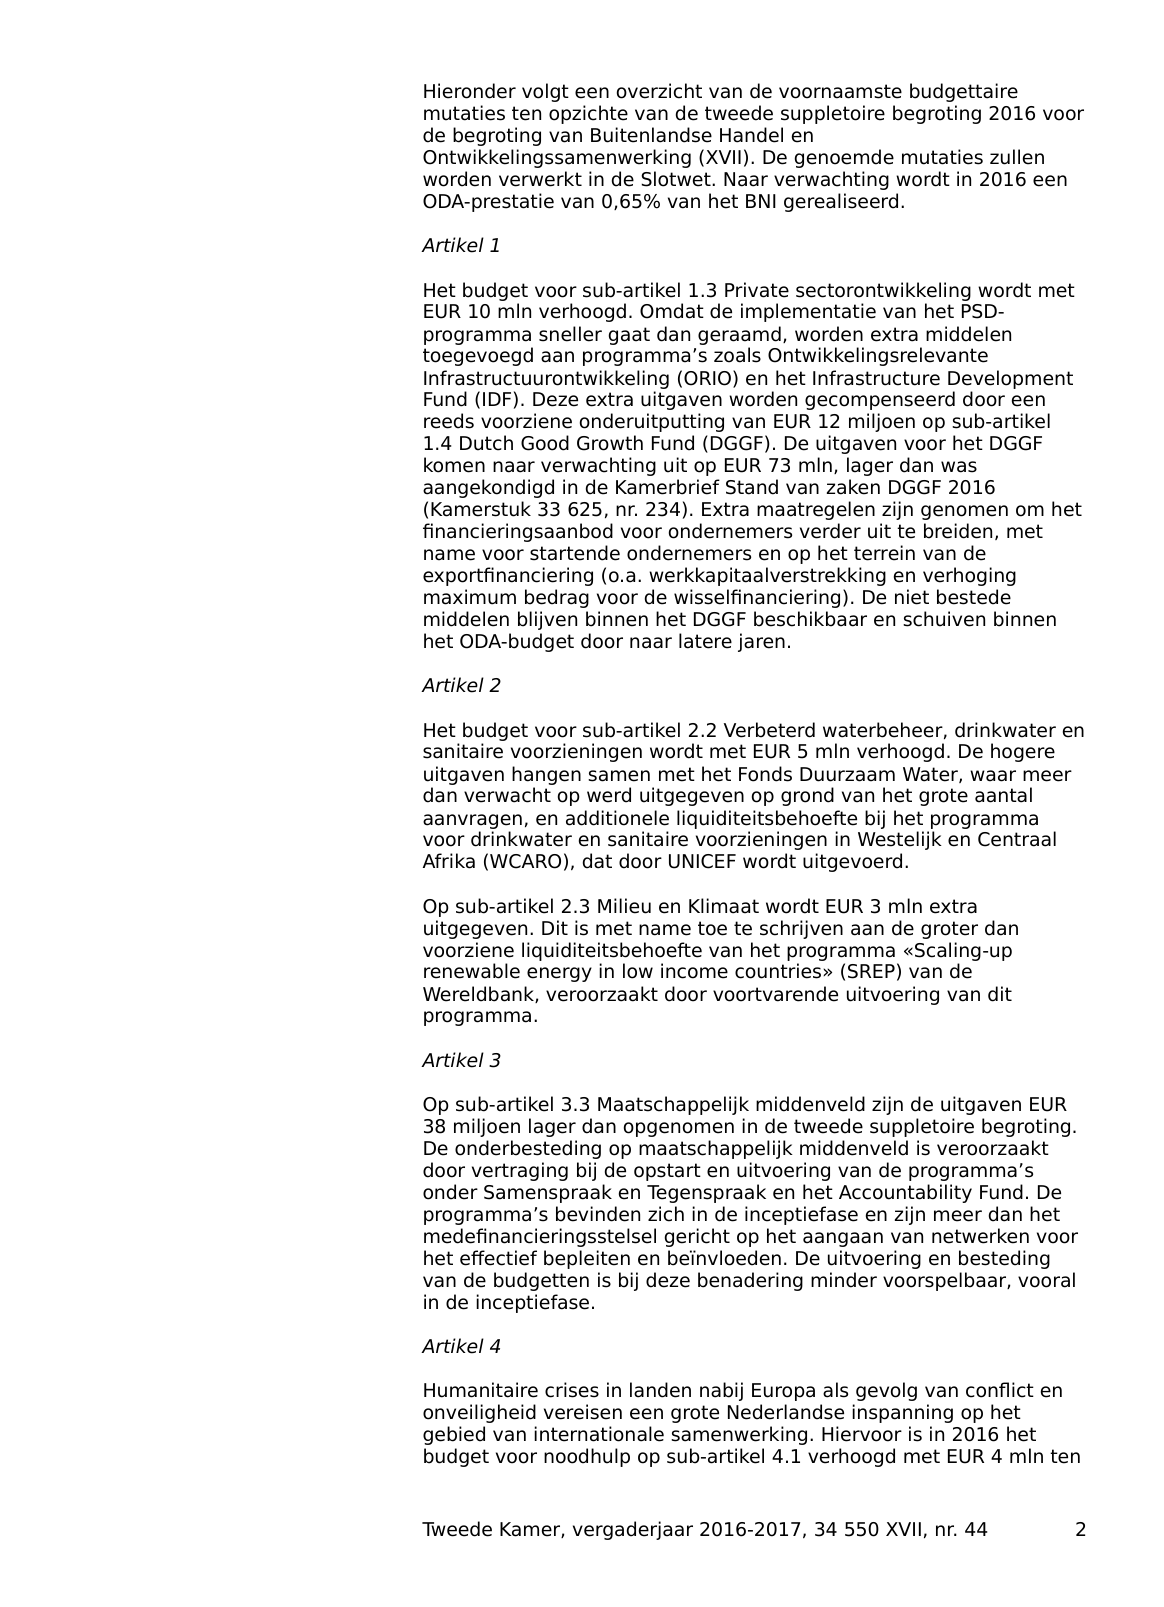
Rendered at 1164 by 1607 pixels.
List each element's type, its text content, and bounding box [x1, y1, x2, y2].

subtitle Artikel 1 [422, 235, 1087, 257]
text Op sub-artikel 3.3 Maatschappelijk middenveld zijn de uitgaven EUR 38 miljoen lager dan opgenomen in de tweede suppletoire begroting. De onderbesteding op maatschappelijk middenveld is veroorzaakt door vertraging bij de opstart en uitvoering van de programma’s onder Samenspraak en Tegenspraak en het Accountability Fund. De programma’s bevinden zich in de inceptiefase en zijn meer dan het medefinancieringsstelsel gericht op het aangaan van netwerken voor het effectief bepleiten en beïnvloeden. De uitvoering en besteding van de budgetten is bij deze benadering minder voorspelbaar, vooral in de inceptiefase. [422, 1094, 1087, 1313]
text Het budget voor sub-artikel 2.2 Verbeterd waterbeheer, drinkwater en sanitaire voorzieningen wordt met EUR 5 mln verhoogd. De hogere uitgaven hangen samen met het Fonds Duurzaam Water, waar meer dan verwacht op werd uitgegeven op grond van het grote aantal aanvragen, en additionele liquiditeitsbehoefte bij het programma voor drinkwater en sanitaire voorzieningen in Westelijk en Centraal Afrika (WCARO), dat door UNICEF wordt uitgevoerd. [422, 719, 1087, 873]
text Humanitaire crises in landen nabij Europa als gevolg van conflict en onveiligheid vereisen een grote Nederlandse inspanning op het gebied van internationale samenwerking. Hiervoor is in 2016 het budget voor noodhulp op sub-artikel 4.1 verhoogd met EUR 4 mln ten [422, 1380, 1087, 1468]
subtitle Artikel 3 [422, 1049, 1087, 1072]
subtitle Artikel 4 [422, 1336, 1087, 1358]
text Het budget voor sub-artikel 1.3 Private sectorontwikkeling wordt met EUR 10 mln verhoogd. Omdat de implementatie van het PSD-programma sneller gaat dan geraamd, worden extra middelen toegevoegd aan programma’s zoals Ontwikkelingsrelevante Infrastructuurontwikkeling (ORIO) en het Infrastructure Development Fund (IDF). Deze extra uitgaven worden gecompenseerd door een reeds voorziene onderuitputting van EUR 12 miljoen op sub-artikel 1.4 Dutch Good Growth Fund (DGGF). De uitgaven voor het DGGF komen naar verwachting uit op EUR 73 mln, lager dan was aangekondigd in de Kamerbrief Stand van zaken DGGF 2016 (Kamerstuk 33 625, nr. 234). Extra maatregelen zijn genomen om het financieringsaanbod voor ondernemers verder uit te breiden, met name voor startende ondernemers en op het terrein van de exportfinanciering (o.a. werkkapitaalverstrekking en verhoging maximum bedrag voor de wisselfinanciering). De niet bestede middelen blijven binnen het DGGF beschikbaar en schuiven binnen het ODA-budget door naar latere jaren. [422, 279, 1087, 653]
text Op sub-artikel 2.3 Milieu en Klimaat wordt EUR 3 mln extra uitgegeven. Dit is met name toe te schrijven aan de groter dan voorziene liquiditeitsbehoefte van het programma «Scaling-up renewable energy in low income countries» (SREP) van de Wereldbank, veroorzaakt door voortvarende uitvoering van dit programma. [422, 896, 1087, 1027]
text Hieronder volgt een overzicht van de voornaamste budgettaire mutaties ten opzichte van de tweede suppletoire begroting 2016 voor de begroting van Buitenlandse Handel en Ontwikkelingssamenwerking (XVII). De genoemde mutaties zullen worden verwerkt in de Slotwet. Naar verwachting wordt in 2016 een ODA-prestatie van 0,65% van het BNI gerealiseerd. [422, 81, 1087, 213]
subtitle Artikel 2 [422, 675, 1087, 697]
